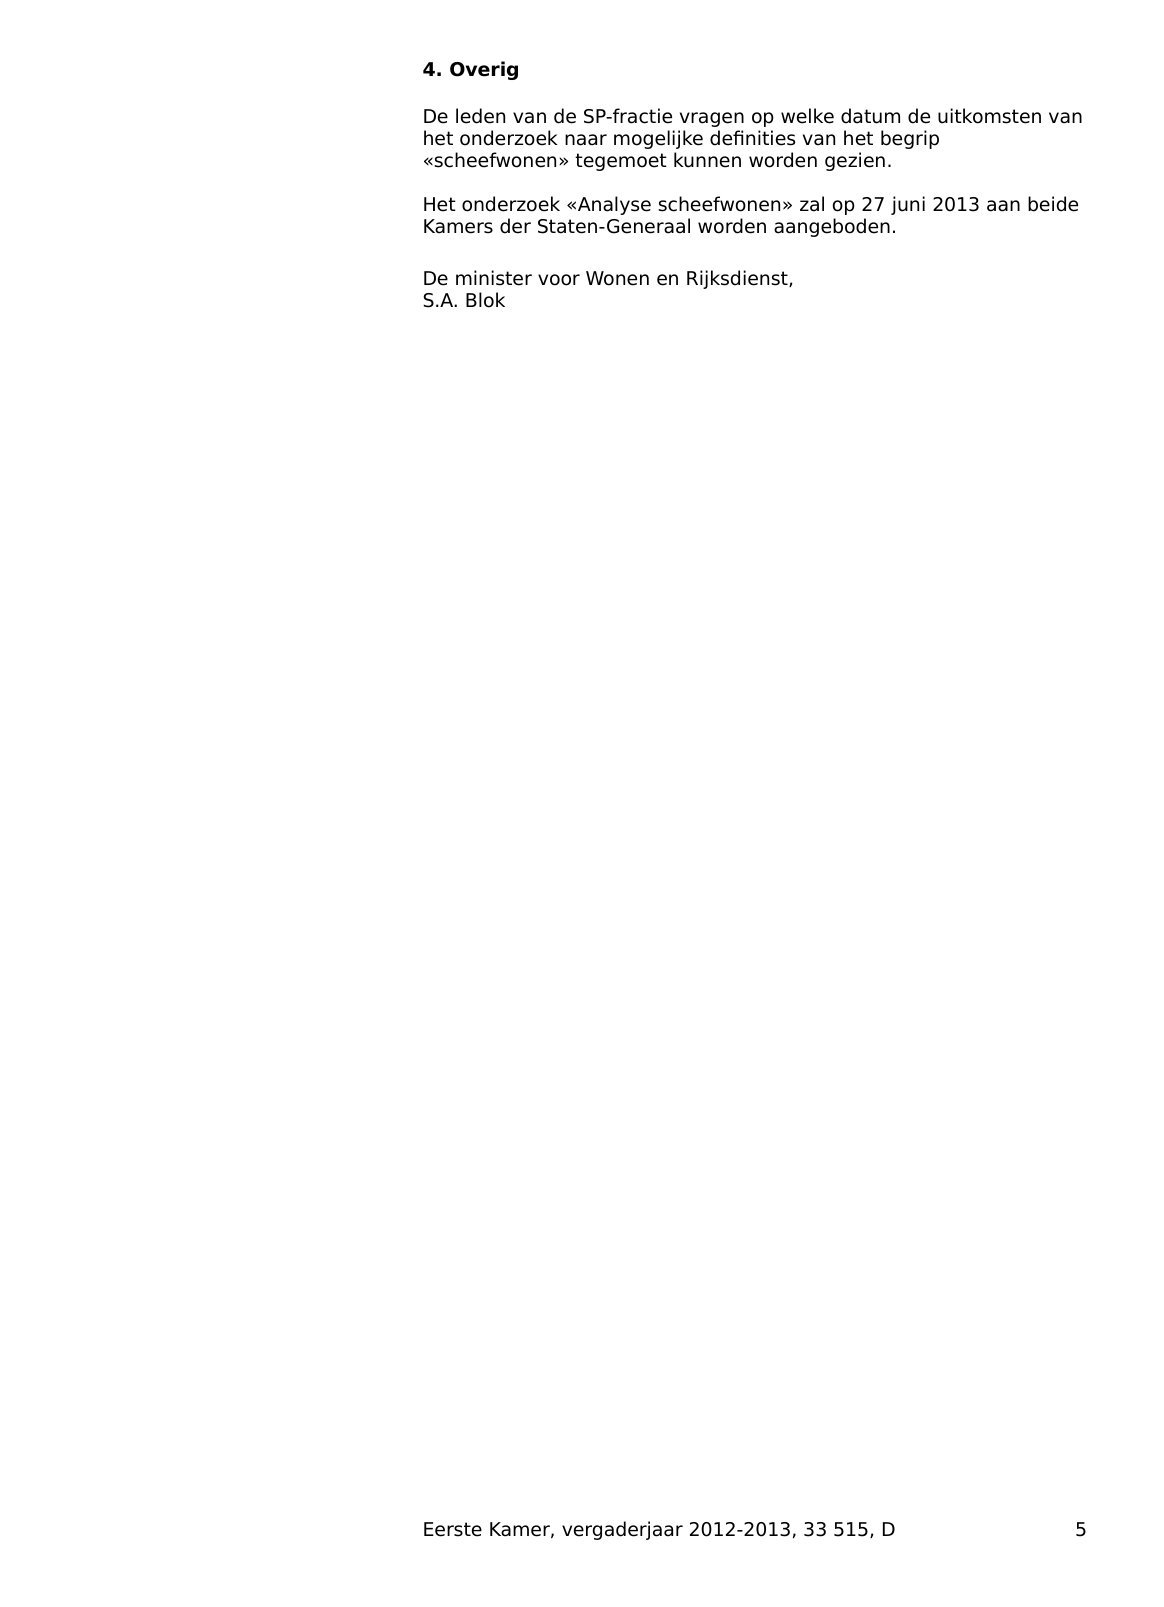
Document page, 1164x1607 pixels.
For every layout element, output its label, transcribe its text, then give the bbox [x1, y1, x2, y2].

subtitle 4. Overig [422, 59, 1087, 81]
text De leden van de SP-fractie vragen op welke datum de uitkomsten van het onderzoek naar mogelijke definities van het begrip «scheefwonen» tegemoet kunnen worden gezien. [422, 106, 1087, 172]
text Het onderzoek «Analyse scheefwonen» zal op 27 juni 2013 aan beide Kamers der Staten-Generaal worden aangeboden. [422, 194, 1087, 238]
text De minister voor Wonen en Rijksdienst, S.A. Blok [422, 268, 1087, 312]
